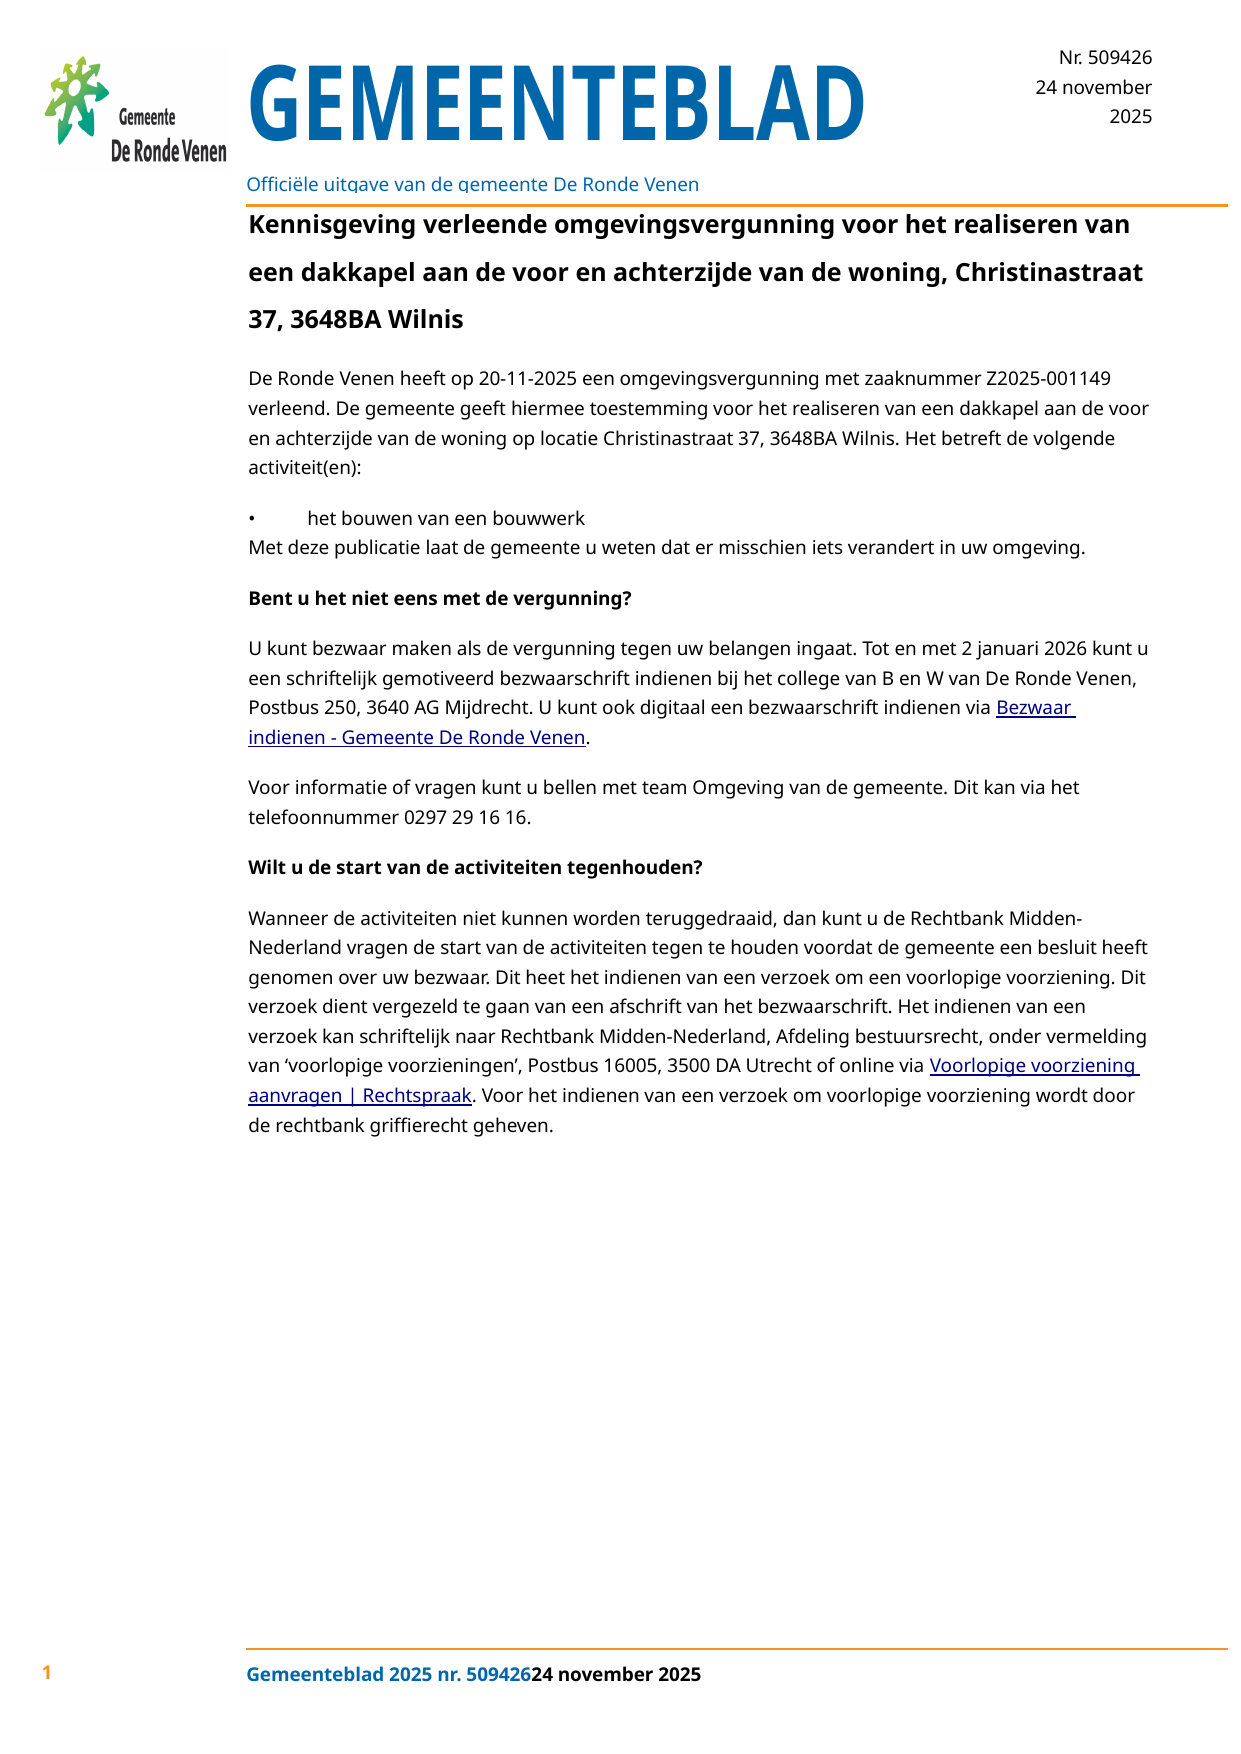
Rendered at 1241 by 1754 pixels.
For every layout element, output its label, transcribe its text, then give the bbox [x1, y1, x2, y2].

text Met deze publicatie laat de gemeente u weten dat er misschien iets verandert in uw omgeving. [248, 534, 1152, 560]
text Kennisgeving verleende omgevingsvergunning voor het realiseren van een dakkapel aan de voor en achterzijde van de woning, Christinastraat 37, 3648BA Wilnis [248, 207, 1152, 336]
text Wilt u de start van de activiteiten tegenhouden? [248, 854, 1152, 880]
text Bent u het niet eens met de vergunning? [248, 585, 1152, 610]
text Voor informatie of vragen kunt u bellen met team Omgeving van de gemeente. Dit kan via het telefoonnummer 0297 29 16 16. [248, 774, 1152, 829]
list het bouwen van een bouwwerk [248, 505, 1152, 530]
text De Ronde Venen heeft op 20-11-2025 een omgevingsvergunning met zaaknummer Z2025-001149 verleend. De gemeente geeft hiermee toestemming voor het realiseren van een dakkapel aan de voor en achterzijde van de woning op locatie Christinastraat 37, 3648BA Wilnis. Het betreft de volgende activiteit(en): [248, 366, 1152, 480]
text Wanneer de activiteiten niet kunnen worden teruggedraaid, dan kunt u de Rechtbank Midden-Nederland vragen de start van de activiteiten tegen te houden voordat de gemeente een besluit heeft genomen over uw bezwaar. Dit heet het indienen van een verzoek om een voorlopige voorziening. Dit verzoek dient vergezeld te gaan van een afschrift van het bezwaarschrift. Het indienen van een verzoek kan schriftelijk naar Rechtbank Midden-Nederland, Afdeling bestuursrecht, onder vermelding van ‘voorlopige voorzieningen’, Postbus 16005, 3500 DA Utrecht of online via Voorlopige voorziening aanvragen | Rechtspraak. Voor het indienen van een verzoek om voorlopige voorziening wordt door de rechtbank griffierecht geheven. [248, 905, 1152, 1137]
text U kunt bezwaar maken als de vergunning tegen uw belangen ingaat. Tot en met 2 januari 2026 kunt u een schriftelijk gemotiveerd bezwaarschrift indienen bij het college van B en W van De Ronde Venen, Postbus 250, 3640 AG Mijdrecht. U kunt ook digitaal een bezwaarschrift indienen via Bezwaar indienen - Gemeente De Ronde Venen. [248, 635, 1152, 749]
picture [41, 47, 231, 172]
